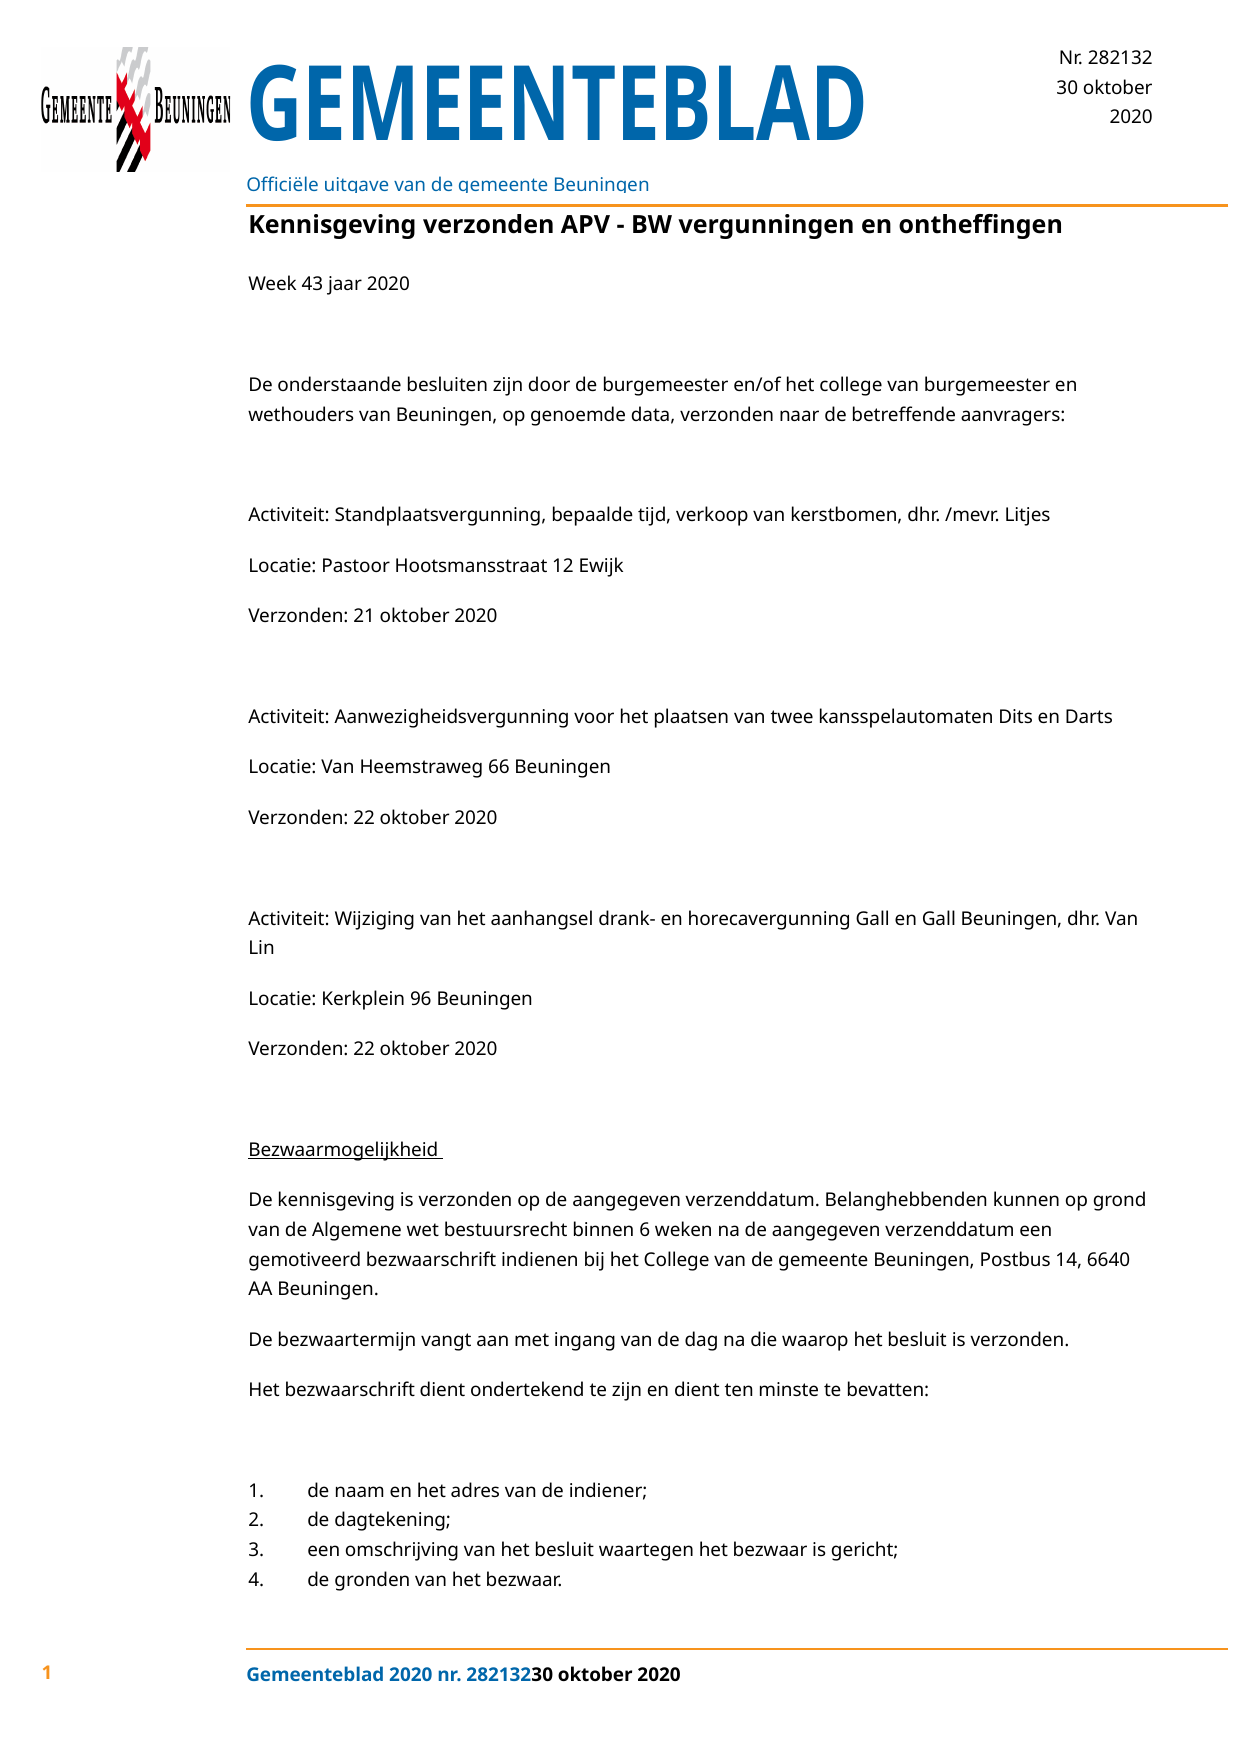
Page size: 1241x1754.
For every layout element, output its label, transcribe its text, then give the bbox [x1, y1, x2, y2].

text Verzonden: 21 oktober 2020 [248, 602, 1152, 628]
text Bezwaarmogelijkheid [248, 1136, 1152, 1162]
list de naam en het adres van de indiener; [248, 1477, 1152, 1503]
list de dagtekening; [248, 1507, 1152, 1532]
text Het bezwaarschrift dient ondertekend te zijn en dient ten minste te bevatten: [248, 1376, 1152, 1402]
text Verzonden: 22 oktober 2020 [248, 1035, 1152, 1061]
text De kennisgeving is verzonden op de aangegeven verzenddatum. Belanghebbenden kunnen op grond van de Algemene wet bestuursrecht binnen 6 weken na de aangegeven verzenddatum een gemotiveerd bezwaarschrift indienen bij het College van de gemeente Beuningen, Postbus 14, 6640 AA Beuningen. [248, 1187, 1152, 1301]
text Locatie: Kerkplein 96 Beuningen [248, 985, 1152, 1011]
text Activiteit: Wijziging van het aanhangsel drank- en horecavergunning Gall en Gall Beuningen, dhr. Van Lin [248, 905, 1152, 960]
list een omschrijving van het besluit waartegen het bezwaar is gericht; [248, 1536, 1152, 1562]
text De bezwaartermijn vangt aan met ingang van de dag na die waarop het besluit is verzonden. [248, 1326, 1152, 1351]
text Verzonden: 22 oktober 2020 [248, 804, 1152, 830]
text Locatie: Van Heemstraweg 66 Beuningen [248, 754, 1152, 779]
list de gronden van het bezwaar. [248, 1566, 1152, 1591]
picture [41, 47, 231, 172]
text Activiteit: Standplaatsvergunning, bepaalde tijd, verkoop van kerstbomen, dhr. /mevr. Litjes [248, 502, 1152, 527]
text Kennisgeving verzonden APV - BW vergunningen en ontheffingen [248, 207, 1152, 241]
text Week 43 jaar 2020 [248, 270, 1152, 296]
text De onderstaande besluiten zijn door de burgemeester en/of het college van burgemeester en wethouders van Beuningen, op genoemde data, verzonden naar de betreffende aanvragers: [248, 371, 1152, 426]
text Activiteit: Aanwezigheidsvergunning voor het plaatsen van twee kansspelautomaten Dits en Darts [248, 703, 1152, 729]
text Locatie: Pastoor Hootsmansstraat 12 Ewijk [248, 552, 1152, 578]
